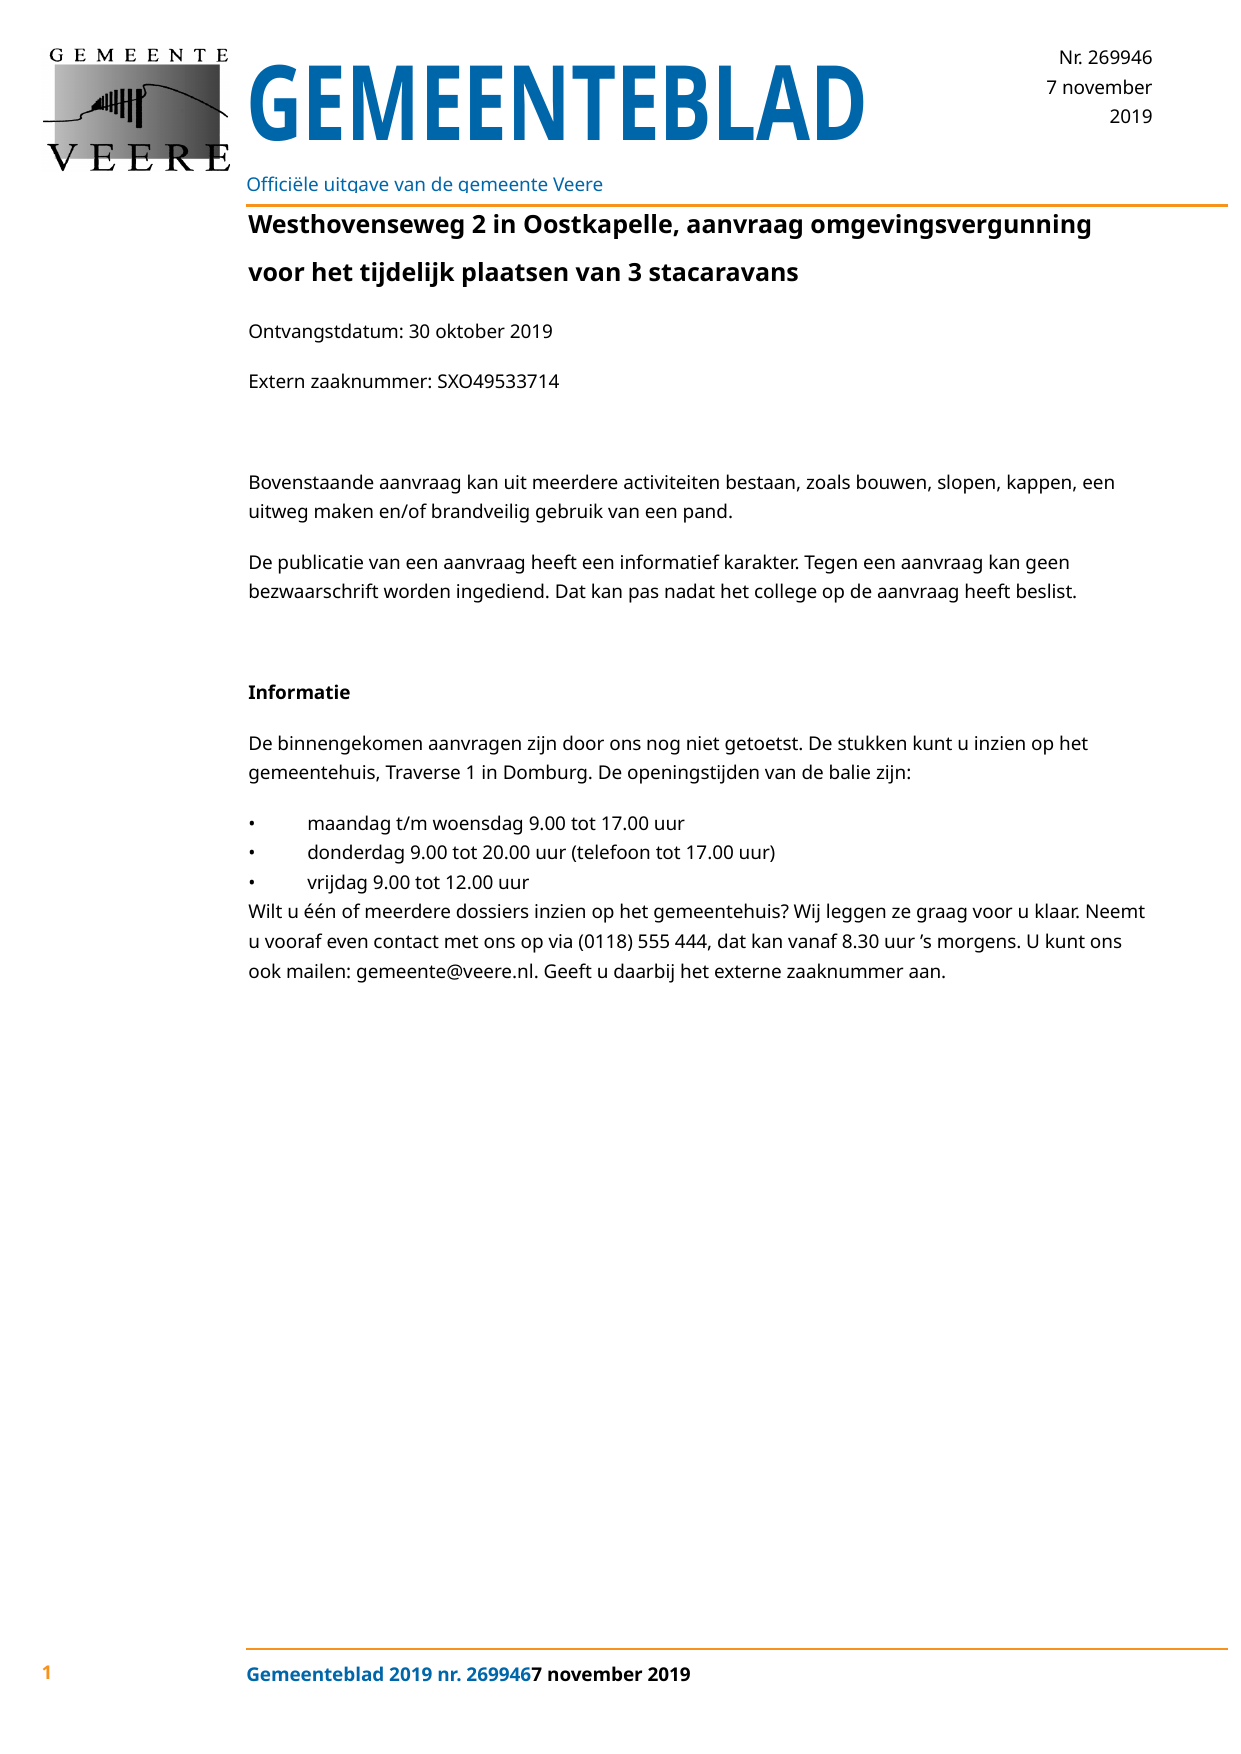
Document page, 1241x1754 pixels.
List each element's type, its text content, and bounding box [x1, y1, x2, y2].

text De publicatie van een aanvraag heeft een informatief karakter. Tegen een aanvraag kan geen bezwaarschrift worden ingediend. Dat kan pas nadat het college op de aanvraag heeft beslist. [248, 549, 1152, 604]
list vrijdag 9.00 tot 12.00 uur [248, 869, 1152, 895]
list maandag t/m woensdag 9.00 tot 17.00 uur [248, 810, 1152, 836]
text Ontvangstdatum: 30 oktober 2019 [248, 318, 1152, 344]
list donderdag 9.00 tot 20.00 uur (telefoon tot 17.00 uur) [248, 839, 1152, 865]
text Extern zaaknummer: SXO49533714 [248, 368, 1152, 394]
text Bovenstaande aanvraag kan uit meerdere activiteiten bestaan, zoals bouwen, slopen, kappen, een uitweg maken en/of brandveilig gebruik van een pand. [248, 469, 1152, 524]
text Wilt u één of meerdere dossiers inzien op het gemeentehuis? Wij leggen ze graag voor u klaar. Neemt u vooraf even contact met ons op via (0118) 555 444, dat kan vanaf 8.30 uur ’s morgens. U kunt ons ook mailen: gemeente@veere.nl. Geeft u daarbij het externe zaaknummer aan. [248, 899, 1152, 984]
picture [41, 47, 231, 172]
text Westhovenseweg 2 in Oostkapelle, aanvraag omgevingsvergunning voor het tijdelijk plaatsen van 3 stacaravans [248, 207, 1152, 288]
text Informatie [248, 679, 1152, 705]
text De binnengekomen aanvragen zijn door ons nog niet getoetst. De stukken kunt u inzien op het gemeentehuis, Traverse 1 in Domburg. De openingstijden van de balie zijn: [248, 730, 1152, 785]
